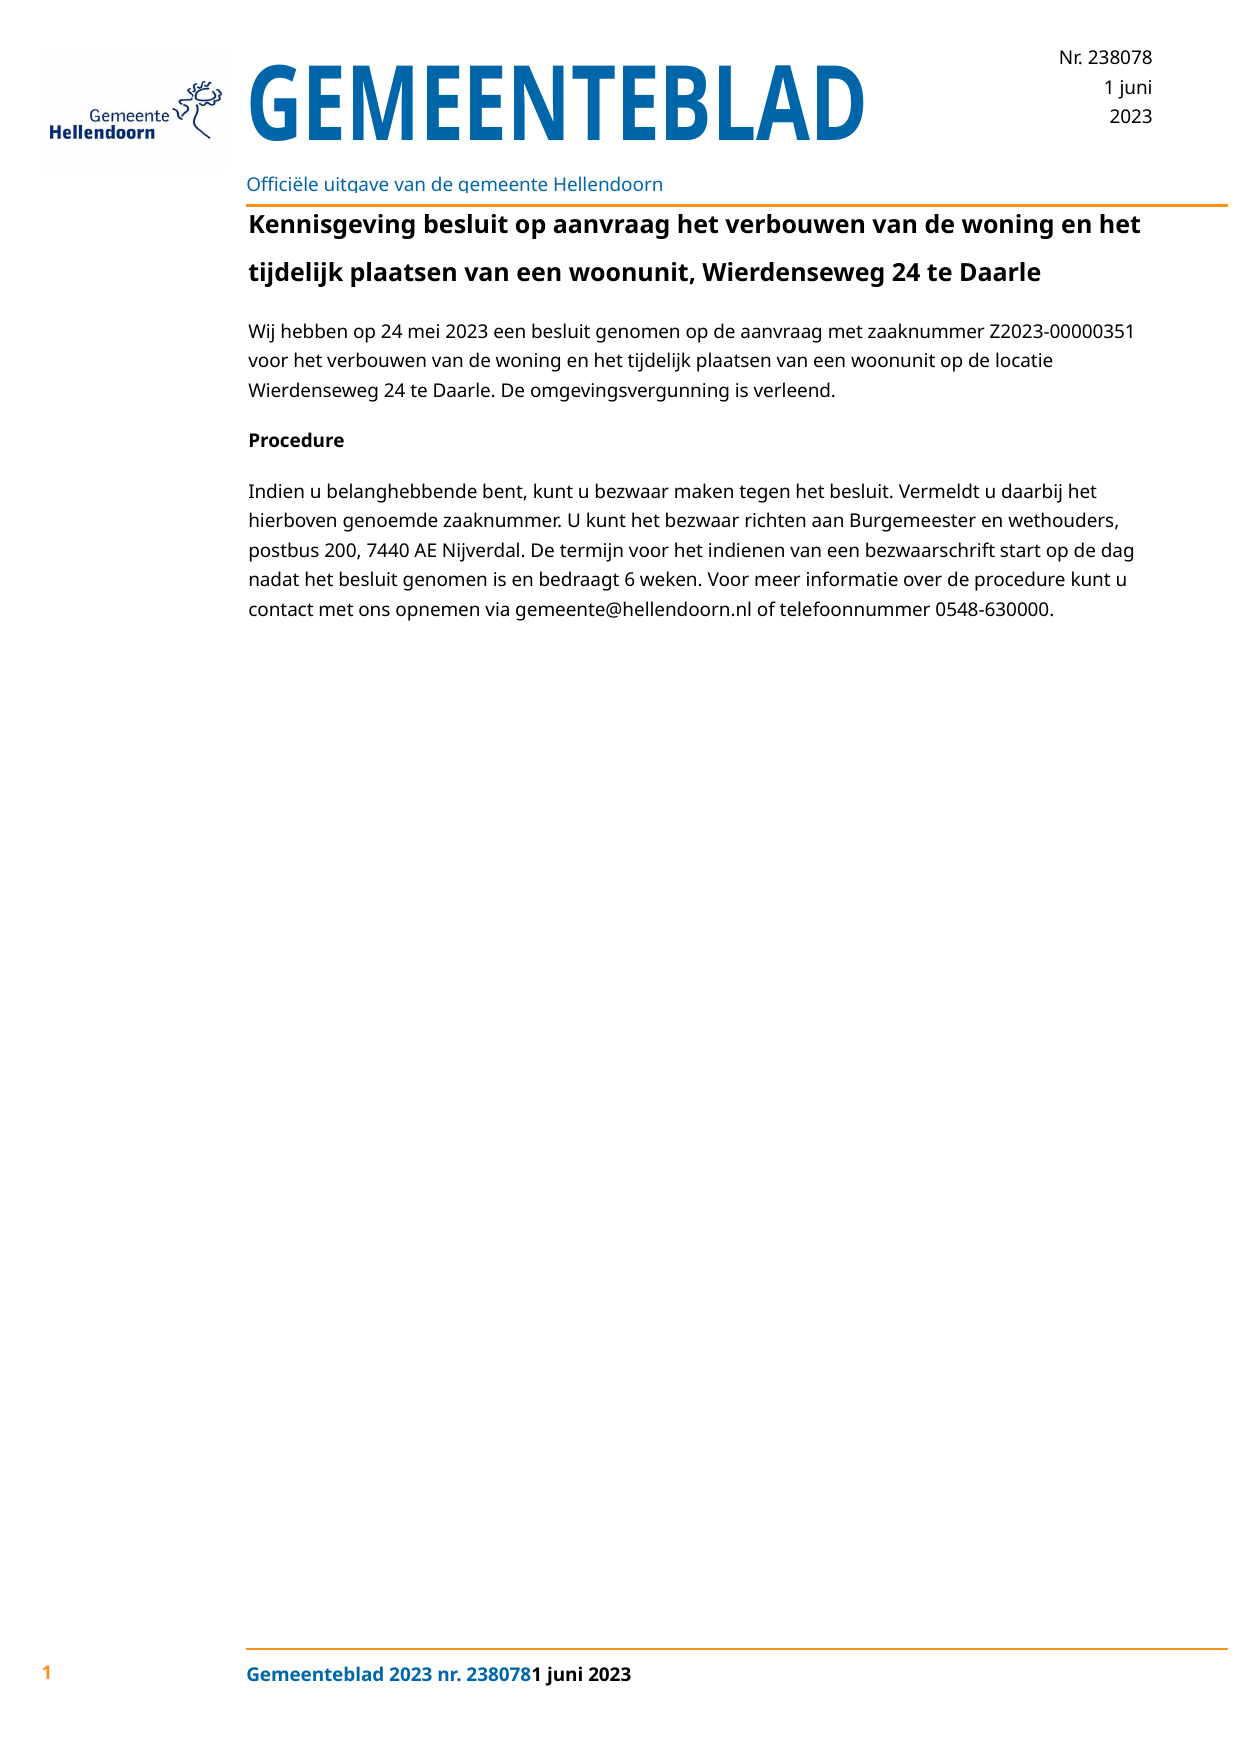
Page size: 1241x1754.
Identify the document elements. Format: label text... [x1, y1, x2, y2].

text Procedure [248, 427, 1152, 453]
text Wij hebben op 24 mei 2023 een besluit genomen op de aanvraag met zaaknummer Z2023-00000351 voor het verbouwen van de woning en het tijdelijk plaatsen van een woonunit op de locatie Wierdenseweg 24 te Daarle. De omgevingsvergunning is verleend. [248, 318, 1152, 403]
text Kennisgeving besluit op aanvraag het verbouwen van de woning en het tijdelijk plaatsen van een woonunit, Wierdenseweg 24 te Daarle [248, 207, 1152, 288]
text Indien u belanghebbende bent, kunt u bezwaar maken tegen het besluit. Vermeldt u daarbij het hierboven genoemde zaaknummer. U kunt het bezwaar richten aan Burgemeester en wethouders, postbus 200, 7440 AE Nijverdal. De termijn voor het indienen van een bezwaarschrift start op de dag nadat het besluit genomen is en bedraagt 6 weken. Voor meer informatie over de procedure kunt u contact met ons opnemen via gemeente@hellendoorn.nl of telefoonnummer 0548-630000. [248, 478, 1152, 622]
picture [41, 47, 231, 172]
